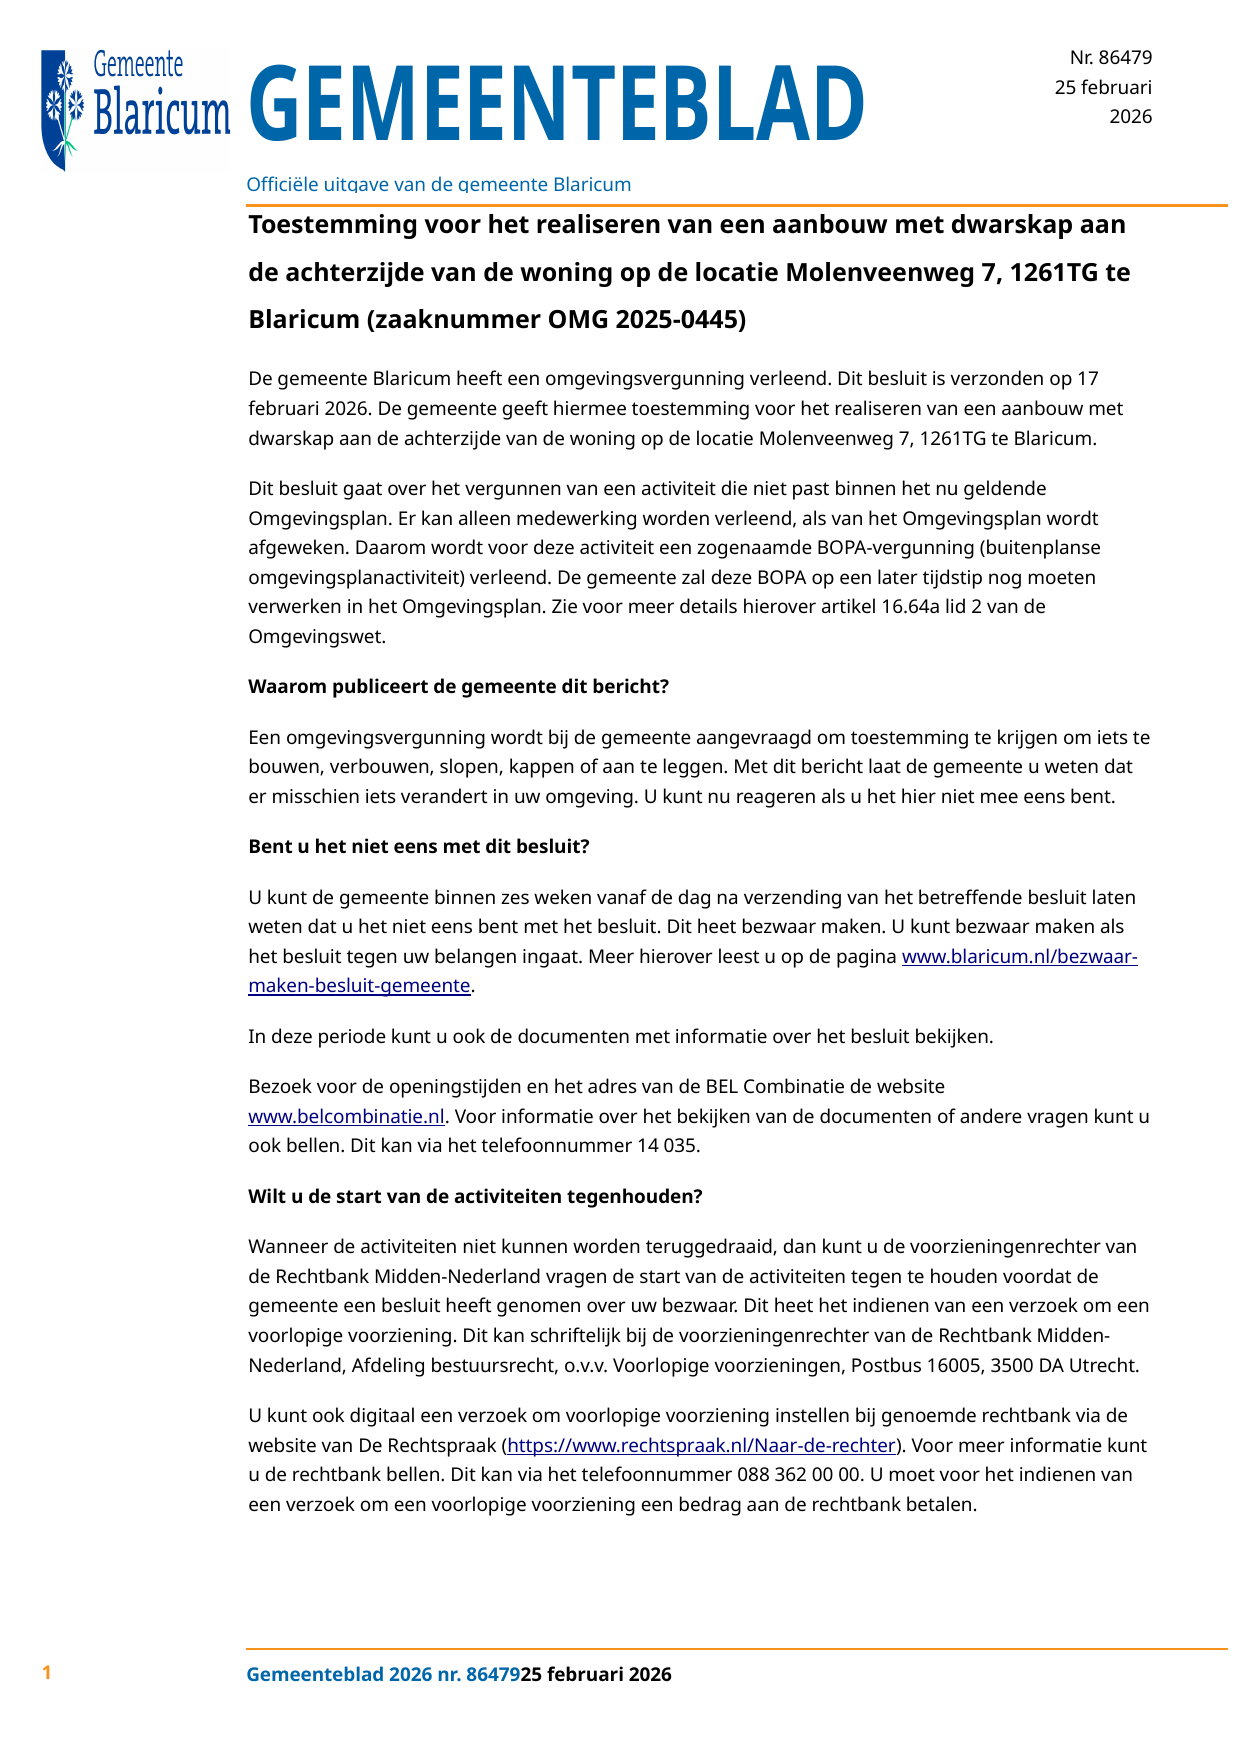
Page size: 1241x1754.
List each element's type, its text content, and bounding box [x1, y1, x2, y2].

text Wilt u de start van de activiteiten tegenhouden? [248, 1183, 1152, 1209]
picture [41, 47, 231, 172]
text Wanneer de activiteiten niet kunnen worden teruggedraaid, dan kunt u de voorzieningenrechter van de Rechtbank Midden-Nederland vragen de start van de activiteiten tegen te houden voordat de gemeente een besluit heeft genomen over uw bezwaar. Dit heet het indienen van een verzoek om een voorlopige voorziening. Dit kan schriftelijk bij de voorzieningenrechter van de Rechtbank Midden-Nederland, Afdeling bestuursrecht, o.v.v. Voorlopige voorzieningen, Postbus 16005, 3500 DA Utrecht. [248, 1233, 1152, 1377]
text Waarom publiceert de gemeente dit bericht? [248, 673, 1152, 699]
text De gemeente Blaricum heeft een omgevingsvergunning verleend. Dit besluit is verzonden op 17 februari 2026. De gemeente geeft hiermee toestemming voor het realiseren van een aanbouw met dwarskap aan de achterzijde van de woning op de locatie Molenveenweg 7, 1261TG te Blaricum. [248, 366, 1152, 450]
text Toestemming voor het realiseren van een aanbouw met dwarskap aan de achterzijde van de woning op de locatie Molenveenweg 7, 1261TG te Blaricum (zaaknummer OMG 2025-0445) [248, 207, 1152, 336]
text In deze periode kunt u ook de documenten met informatie over het besluit bekijken. [248, 1023, 1152, 1049]
text Bent u het niet eens met dit besluit? [248, 833, 1152, 859]
text U kunt de gemeente binnen zes weken vanaf de dag na verzending van het betreffende besluit laten weten dat u het niet eens bent met het besluit. Dit heet bezwaar maken. U kunt bezwaar maken als het besluit tegen uw belangen ingaat. Meer hierover leest u op de pagina www.blaricum.nl/bezwaar-maken-besluit-gemeente. [248, 884, 1152, 998]
text Bezoek voor de openingstijden en het adres van de BEL Combinatie de website www.belcombinatie.nl. Voor informatie over het bekijken van de documenten of andere vragen kunt u ook bellen. Dit kan via het telefoonnummer 14 035. [248, 1073, 1152, 1158]
text U kunt ook digitaal een verzoek om voorlopige voorziening instellen bij genoemde rechtbank via de website van De Rechtspraak (https://www.rechtspraak.nl/Naar-de-rechter). Voor meer informatie kunt u de rechtbank bellen. Dit kan via het telefoonnummer 088 362 00 00. U moet voor het indienen van een verzoek om een voorlopige voorziening een bedrag aan de rechtbank betalen. [248, 1402, 1152, 1517]
text Dit besluit gaat over het vergunnen van een activiteit die niet past binnen het nu geldende Omgevingsplan. Er kan alleen medewerking worden verleend, als van het Omgevingsplan wordt afgeweken. Daarom wordt voor deze activiteit een zogenaamde BOPA-vergunning (buitenplanse omgevingsplanactiviteit) verleend. De gemeente zal deze BOPA op een later tijdstip nog moeten verwerken in het Omgevingsplan. Zie voor meer details hierover artikel 16.64a lid 2 van de Omgevingswet. [248, 475, 1152, 649]
text Een omgevingsvergunning wordt bij de gemeente aangevraagd om toestemming te krijgen om iets te bouwen, verbouwen, slopen, kappen of aan te leggen. Met dit bericht laat de gemeente u weten dat er misschien iets verandert in uw omgeving. U kunt nu reageren als u het hier niet mee eens bent. [248, 724, 1152, 809]
